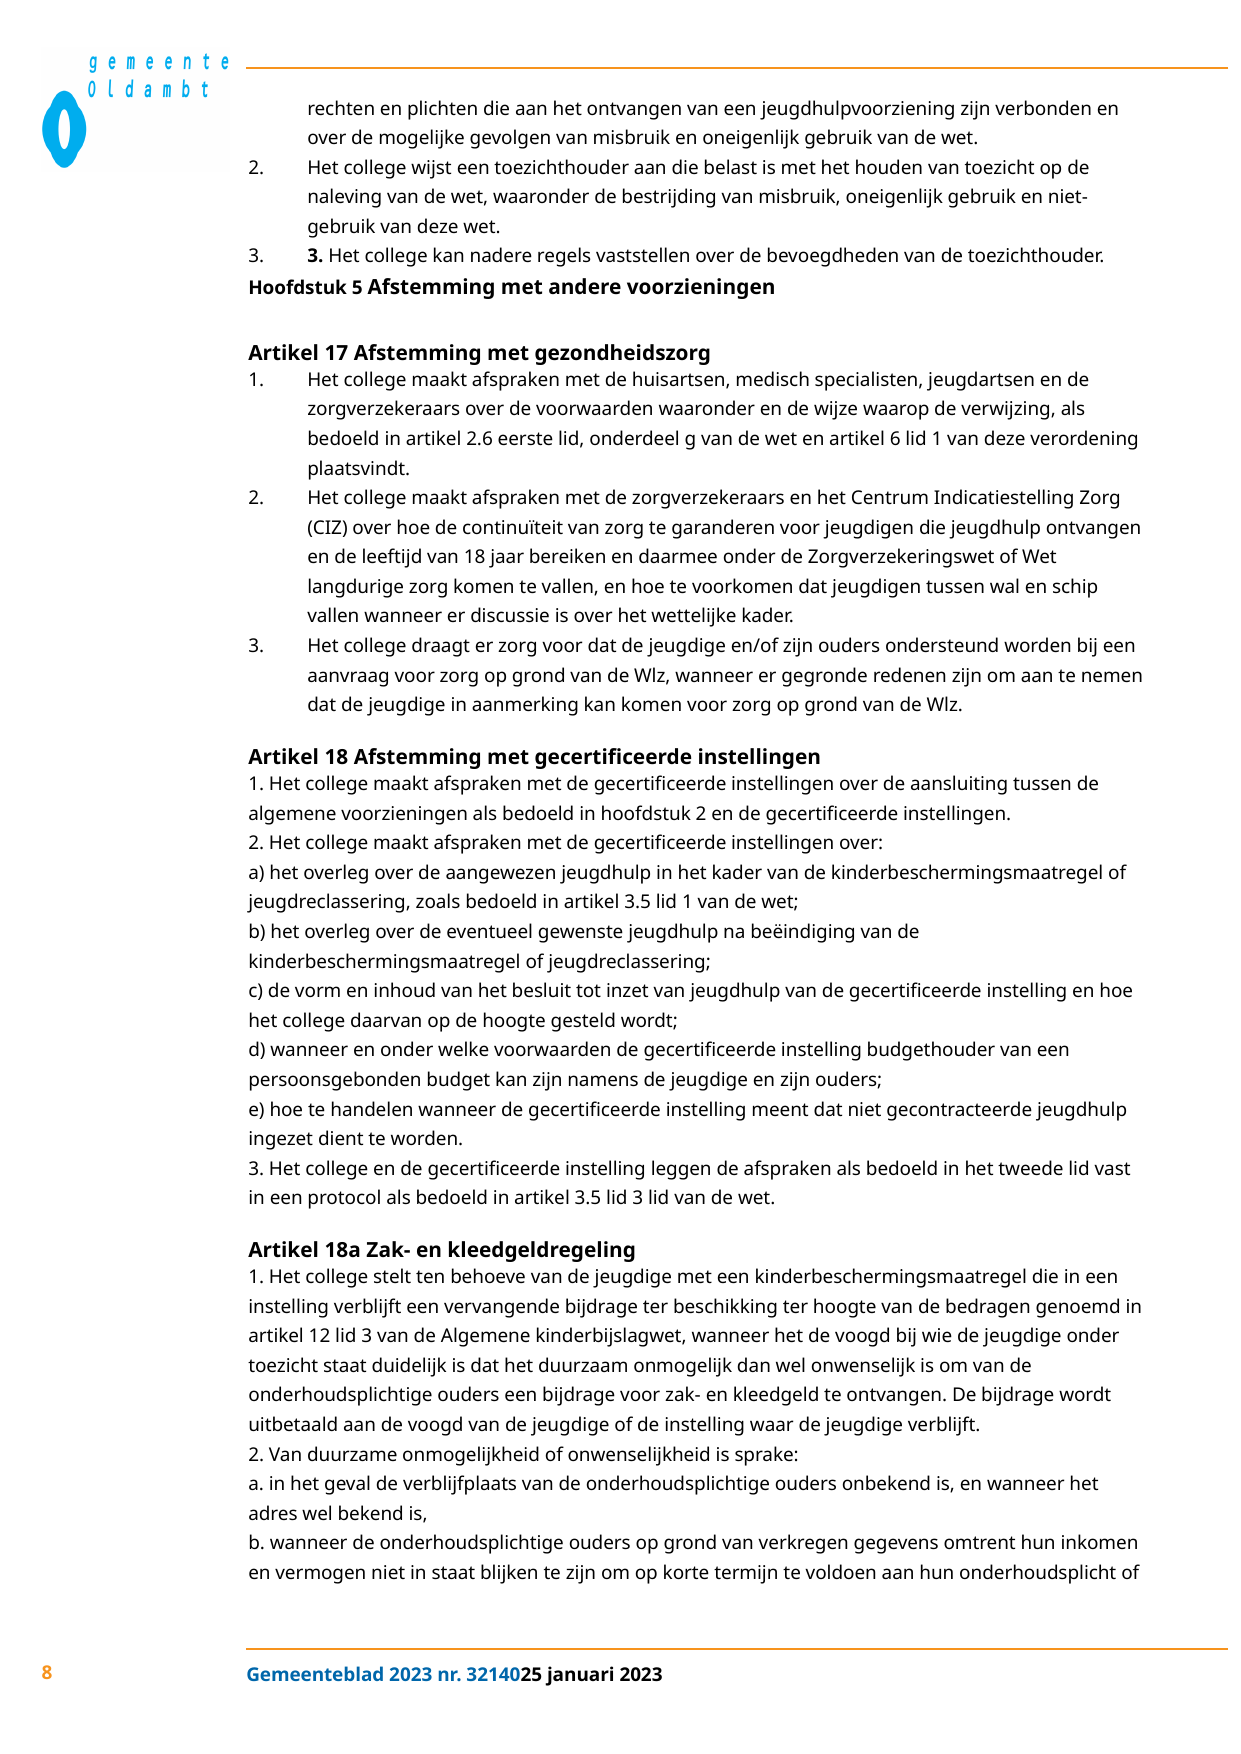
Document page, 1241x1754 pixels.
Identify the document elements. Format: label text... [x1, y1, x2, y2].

text b) het overleg over de eventueel gewenste jeugdhulp na beëindiging van de kinderbeschermingsmaatregel of jeugdreclassering; [248, 918, 1152, 973]
text Artikel 17 Afstemming met gezondheidszorg [248, 338, 1152, 366]
text Artikel 18 Afstemming met gecertificeerde instellingen [248, 742, 1152, 770]
picture [41, 47, 231, 172]
text c) de vorm en inhoud van het besluit tot inzet van jeugdhulp van de gecertificeerde instelling en hoe het college daarvan op de hoogte gesteld wordt; [248, 977, 1152, 1033]
text 1. Het college maakt afspraken met de gecertificeerde instellingen over de aansluiting tussen de algemene voorzieningen als bedoeld in hoofdstuk 2 en de gecertificeerde instellingen. [248, 770, 1152, 826]
text 2. Het college maakt afspraken met de gecertificeerde instellingen over: [248, 829, 1152, 855]
list Het college maakt afspraken met de huisartsen, medisch specialisten, jeugdartsen en de zorgverzekeraars over de voorwaarden waaronder en de wijze waarop de verwijzing, als bedoeld in artikel 2.6 eerste lid, onderdeel g van de wet en artikel 6 lid 1 van deze verordening plaatsvindt. [248, 366, 1152, 481]
text Hoofdstuk 5 Afstemming met andere voorzieningen [248, 272, 1152, 301]
list rechten en plichten die aan het ontvangen van een jeugdhulpvoorziening zijn verbonden en over de mogelijke gevolgen van misbruik en oneigenlijk gebruik van de wet. [248, 95, 1152, 150]
list Het college wijst een toezichthouder aan die belast is met het houden van toezicht op de naleving van de wet, waaronder de bestrijding van misbruik, oneigenlijk gebruik en niet-gebruik van deze wet. [248, 154, 1152, 239]
text a) het overleg over de aangewezen jeugdhulp in het kader van de kinderbeschermingsmaatregel of jeugdreclassering, zoals bedoeld in artikel 3.5 lid 1 van de wet; [248, 859, 1152, 914]
text 3. Het college en de gecertificeerde instelling leggen de afspraken als bedoeld in het tweede lid vast in een protocol als bedoeld in artikel 3.5 lid 3 lid van de wet. [248, 1155, 1152, 1210]
list Het college draagt er zorg voor dat de jeugdige en/of zijn ouders ondersteund worden bij een aanvraag voor zorg op grond van de Wlz, wanneer er gegronde redenen zijn om aan te nemen dat de jeugdige in aanmerking kan komen voor zorg op grond van de Wlz. [248, 632, 1152, 717]
text Artikel 18a Zak- en kleedgeldregeling [248, 1235, 1152, 1263]
text 2. Van duurzame onmogelijkheid of onwenselijkheid is sprake: [248, 1441, 1152, 1467]
text b. wanneer de onderhoudsplichtige ouders op grond van verkregen gegevens omtrent hun inkomen en vermogen niet in staat blijken te zijn om op korte termijn te voldoen aan hun onderhoudsplicht of [248, 1529, 1152, 1585]
text 1. Het college stelt ten behoeve van de jeugdige met een kinderbeschermingsmaatregel die in een instelling verblijft een vervangende bijdrage ter beschikking ter hoogte van de bedragen genoemd in artikel 12 lid 3 van de Algemene kinderbijslagwet, wanneer het de voogd bij wie de jeugdige onder toezicht staat duidelijk is dat het duurzaam onmogelijk dan wel onwenselijk is om van de onderhoudsplichtige ouders een bijdrage voor zak- en kleedgeld te ontvangen. De bijdrage wordt uitbetaald aan de voogd van de jeugdige of de instelling waar de jeugdige verblijft. [248, 1263, 1152, 1437]
list 3. Het college kan nadere regels vaststellen over de bevoegdheden van de toezichthouder. [248, 243, 1152, 268]
text e) hoe te handelen wanneer de gecertificeerde instelling meent dat niet gecontracteerde jeugdhulp ingezet dient te worden. [248, 1096, 1152, 1151]
text d) wanneer en onder welke voorwaarden de gecertificeerde instelling budgethouder van een persoonsgebonden budget kan zijn namens de jeugdige en zijn ouders; [248, 1037, 1152, 1092]
text a. in het geval de verblijfplaats van de onderhoudsplichtige ouders onbekend is, en wanneer het adres wel bekend is, [248, 1470, 1152, 1526]
list Het college maakt afspraken met de zorgverzekeraars en het Centrum Indicatiestelling Zorg (CIZ) over hoe de continuïteit van zorg te garanderen voor jeugdigen die jeugdhulp ontvangen en de leeftijd van 18 jaar bereiken en daarmee onder de Zorgverzekeringswet of Wet langdurige zorg komen te vallen, en hoe te voorkomen dat jeugdigen tussen wal en schip vallen wanneer er discussie is over het wettelijke kader. [248, 484, 1152, 628]
